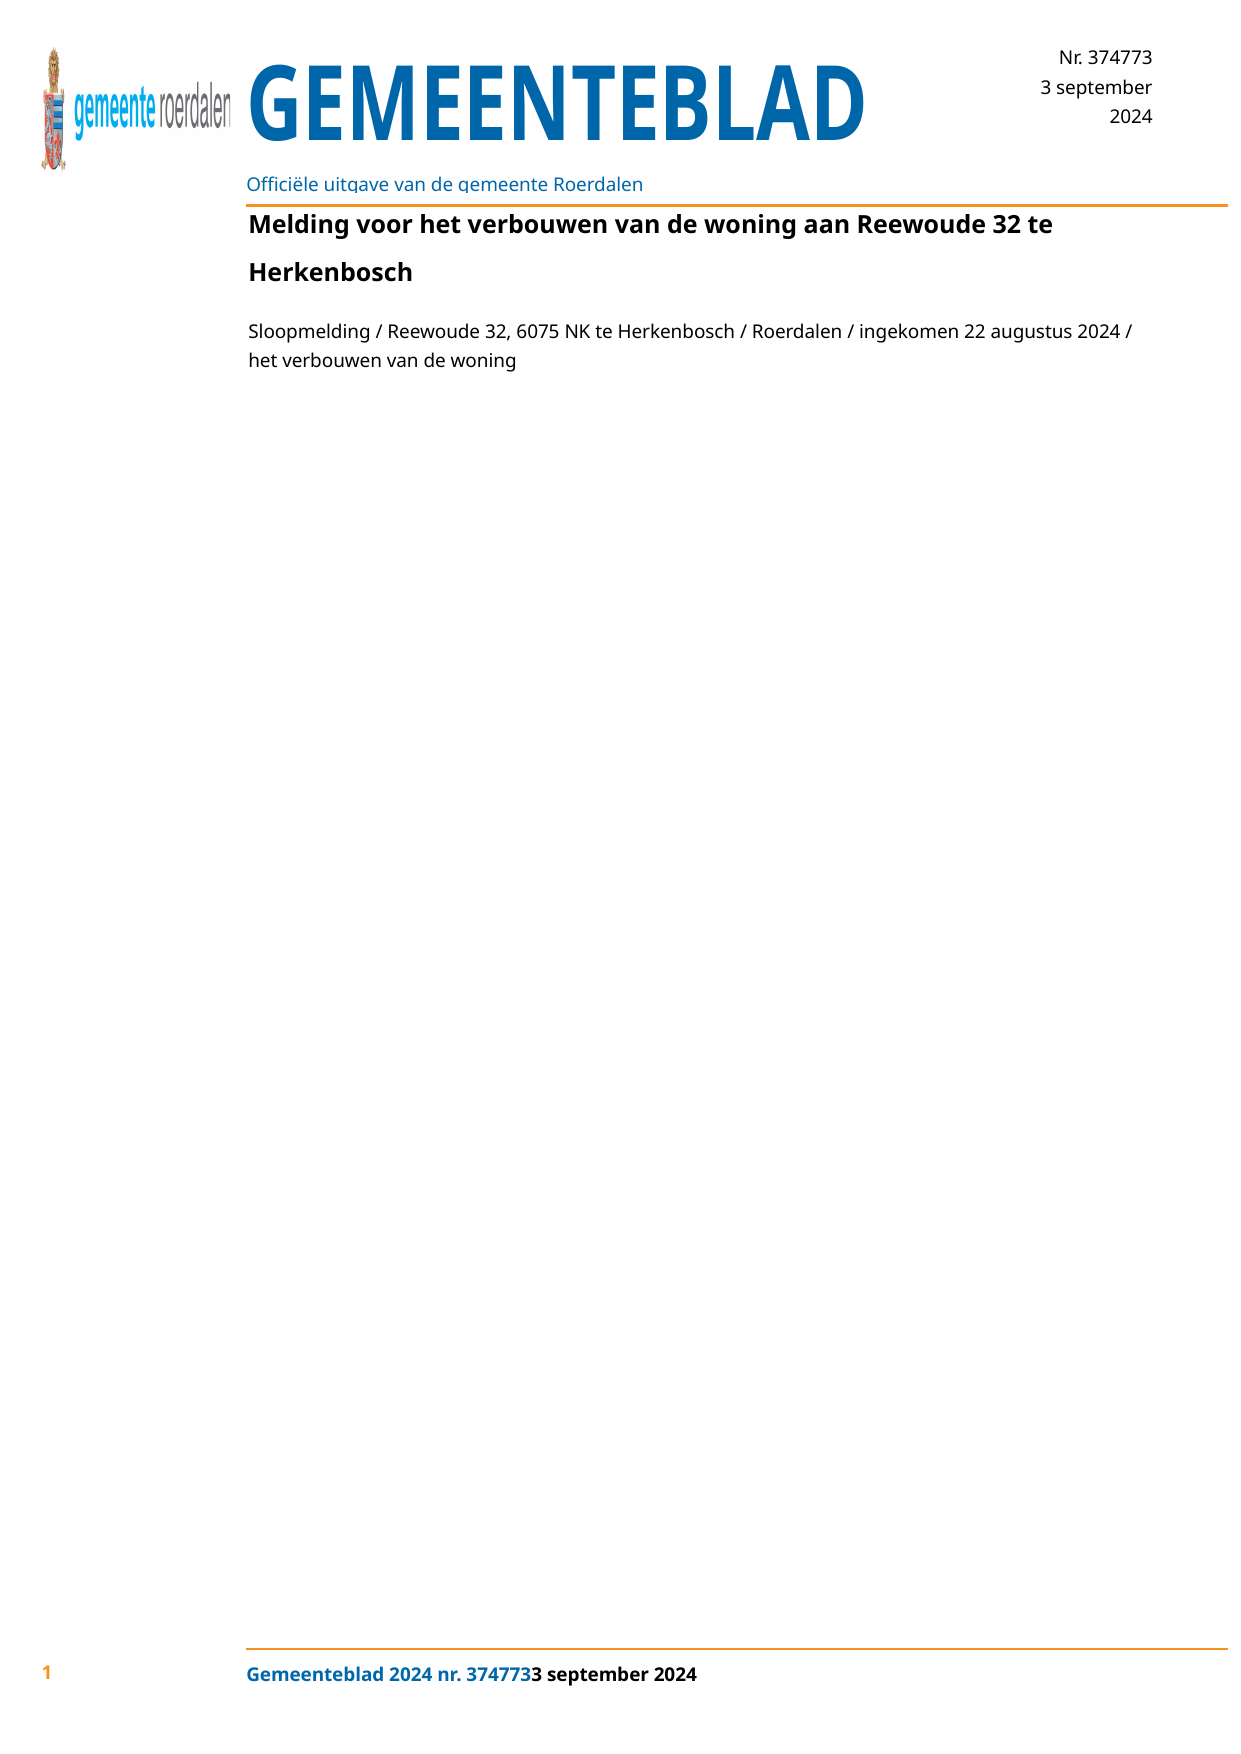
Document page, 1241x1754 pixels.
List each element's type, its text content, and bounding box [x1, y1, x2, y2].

text Melding voor het verbouwen van de woning aan Reewoude 32 te Herkenbosch [248, 207, 1152, 288]
picture [41, 47, 231, 172]
text Sloopmelding / Reewoude 32, 6075 NK te Herkenbosch / Roerdalen / ingekomen 22 augustus 2024 / het verbouwen van de woning [248, 318, 1152, 373]
